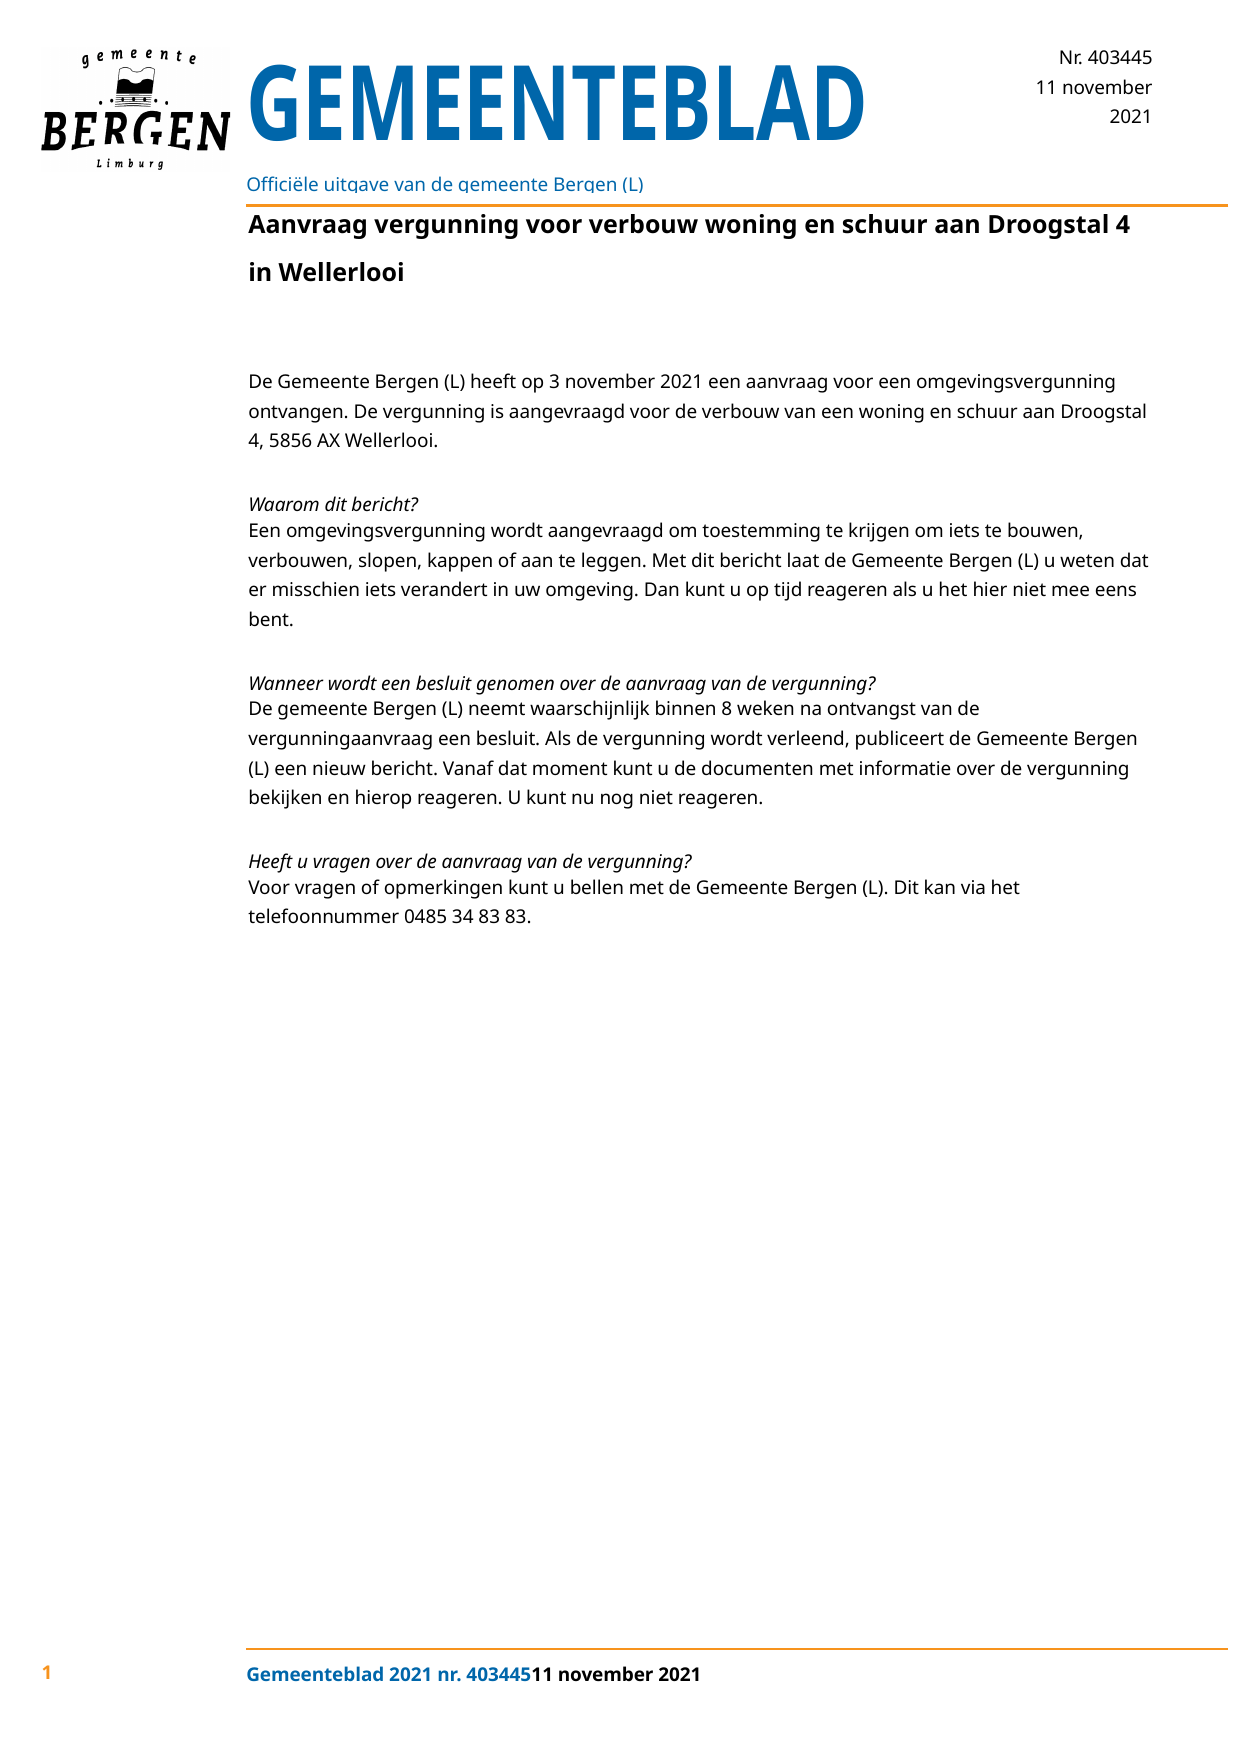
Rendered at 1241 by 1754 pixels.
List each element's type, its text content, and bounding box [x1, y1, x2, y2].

text Waarom dit bericht? [248, 491, 1152, 517]
text De Gemeente Bergen (L) heeft op 3 november 2021 een aanvraag voor een omgevingsvergunning ontvangen. De vergunning is aangevraagd voor de verbouw van een woning en schuur aan Droogstal 4, 5856 AX Wellerlooi. [248, 368, 1152, 453]
text Een omgevingsvergunning wordt aangevraagd om toestemming te krijgen om iets te bouwen, verbouwen, slopen, kappen of aan te leggen. Met dit bericht laat de Gemeente Bergen (L) u weten dat er misschien iets verandert in uw omgeving. Dan kunt u op tijd reageren als u het hier niet mee eens bent. [248, 517, 1152, 632]
text Heeft u vragen over de aanvraag van de vergunning? [248, 848, 1152, 874]
picture [41, 47, 231, 172]
text Voor vragen of opmerkingen kunt u bellen met de Gemeente Bergen (L). Dit kan via het telefoonnummer 0485 34 83 83. [248, 874, 1152, 929]
text De gemeente Bergen (L) neemt waarschijnlijk binnen 8 weken na ontvangst van de vergunningaanvraag een besluit. Als de vergunning wordt verleend, publiceert de Gemeente Bergen (L) een nieuw bericht. Vanaf dat moment kunt u de documenten met informatie over de vergunning bekijken en hierop reageren. U kunt nu nog niet reageren. [248, 696, 1152, 810]
text Wanneer wordt een besluit genomen over de aanvraag van de vergunning? [248, 670, 1152, 696]
text Aanvraag vergunning voor verbouw woning en schuur aan Droogstal 4 in Wellerlooi [248, 207, 1152, 288]
